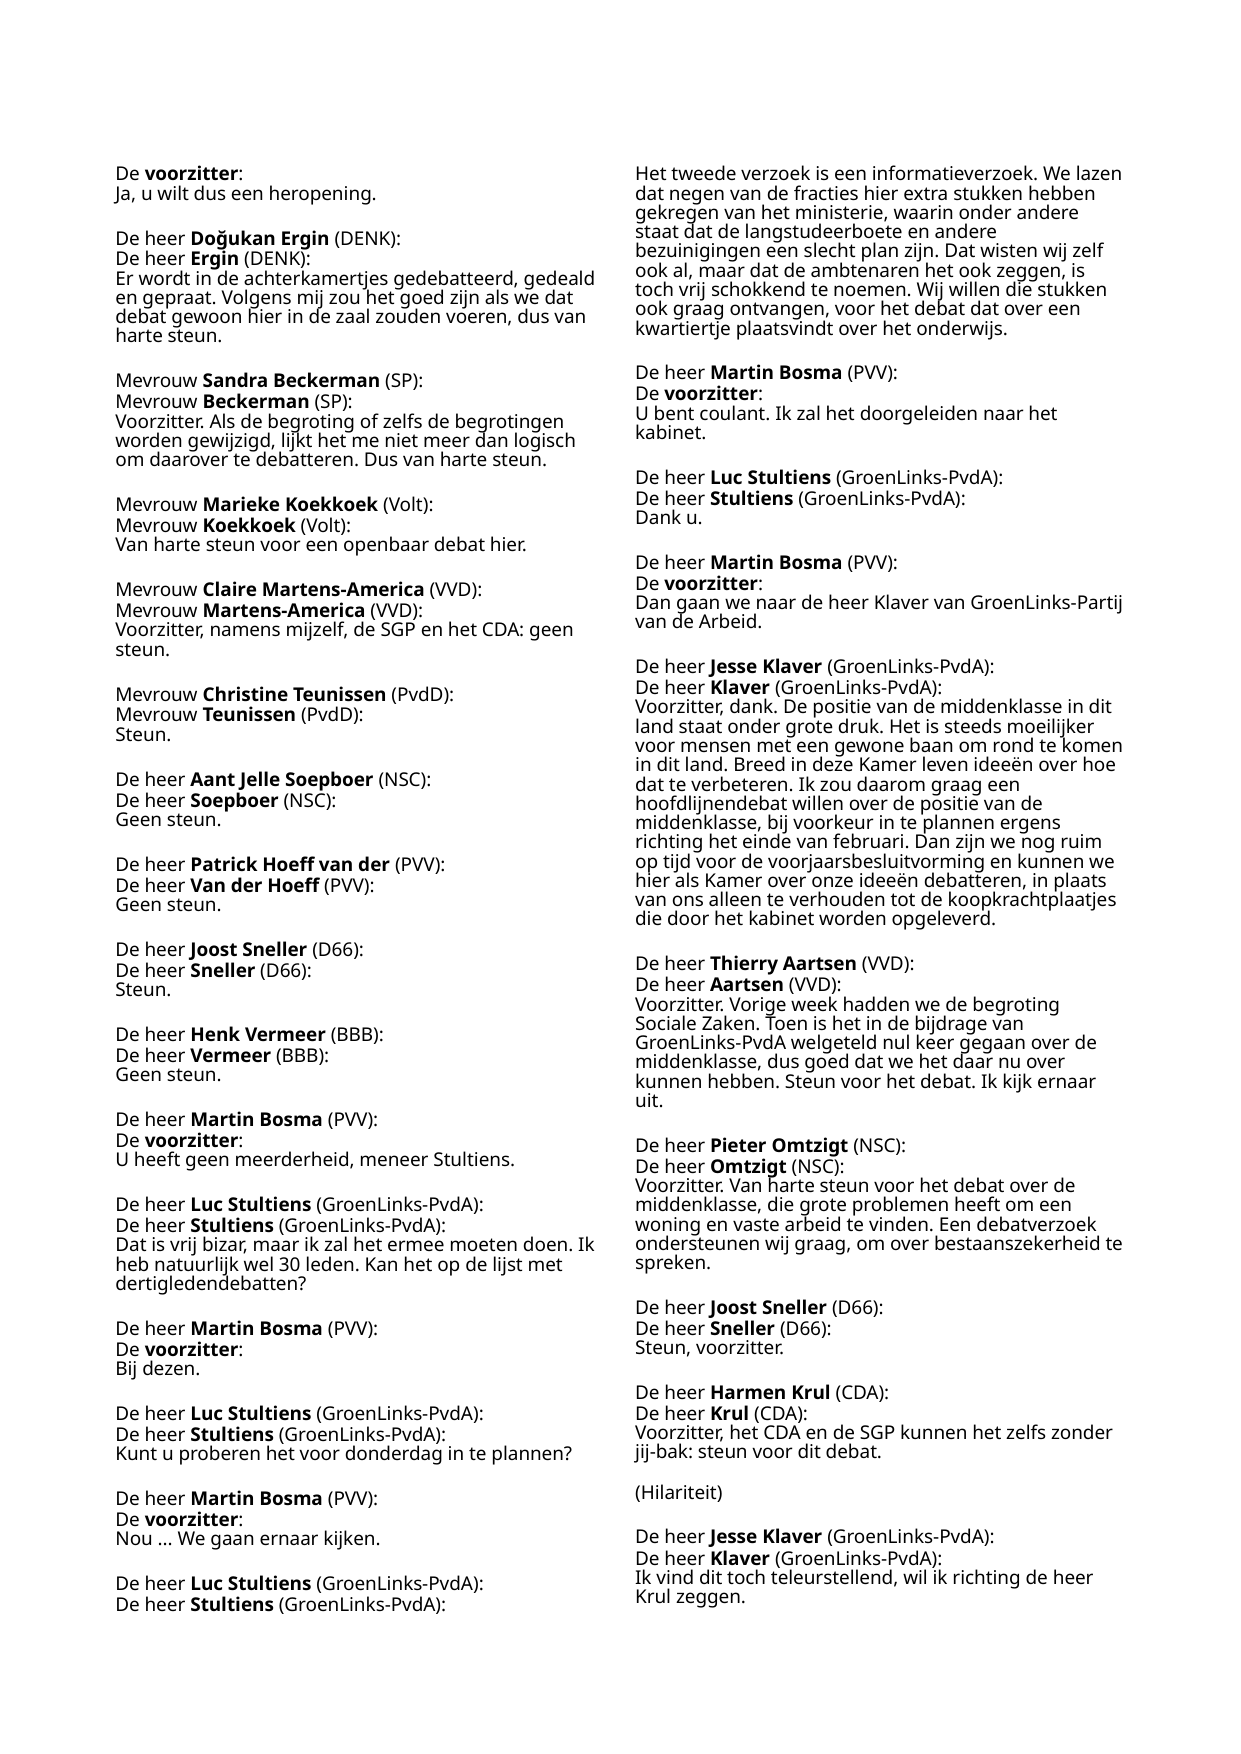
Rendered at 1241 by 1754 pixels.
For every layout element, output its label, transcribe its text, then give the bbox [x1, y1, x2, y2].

text De heer Stultiens (GroenLinks-PvdA): [635, 490, 1125, 509]
text De heer Aant Jelle Soepboer (NSC): [115, 766, 605, 792]
text De heer Klaver (GroenLinks-PvdA): [635, 1549, 1125, 1569]
text De heer Omtzigt (NSC): [635, 1158, 1125, 1177]
text De heer Martin Bosma (PVV): [635, 549, 1125, 575]
text Mevrouw Teunissen (PvdD): [115, 706, 605, 726]
text De heer Stultiens (GroenLinks-PvdA): [115, 1426, 605, 1445]
text Van harte steun voor een openbaar debat hier. [115, 536, 605, 556]
text De heer Martin Bosma (PVV): [115, 1106, 605, 1132]
text Voorzitter. Vorige week hadden we de begroting Sociale Zaken. Toen is het in de bijdrage van GroenLinks-PvdA welgeteld nul keer gegaan over de middenklasse, dus goed dat we het daar nu over kunnen hebben. Steun voor het debat. Ik kijk ernaar uit. [635, 996, 1125, 1111]
text Mevrouw Sandra Beckerman (SP): [115, 368, 605, 393]
text Mevrouw Koekkoek (Volt): [115, 517, 605, 536]
text Mevrouw Beckerman (SP): [115, 393, 605, 413]
text De heer Klaver (GroenLinks-PvdA): [635, 679, 1125, 698]
text De heer Martin Bosma (PVV): [115, 1485, 605, 1511]
text Ja, u wilt dus een heropening. [115, 184, 605, 204]
text De heer Joost Sneller (D66): [115, 936, 605, 962]
text Voorzitter. Van harte steun voor het debat over de middenklasse, die grote problemen heeft om een woning en vaste arbeid te vinden. Een debatverzoek ondersteunen wij graag, om over bestaanszekerheid te spreken. [635, 1177, 1125, 1273]
text Steun. [115, 981, 605, 1000]
text De heer Luc Stultiens (GroenLinks-PvdA): [115, 1570, 605, 1596]
text Er wordt in de achterkamertjes gedebatteerd, gedeald en gepraat. Volgens mij zou het goed zijn als we dat debat gewoon hier in de zaal zouden voeren, dus van harte steun. [115, 270, 605, 347]
text De heer Thierry Aartsen (VVD): [635, 951, 1125, 976]
text De heer Luc Stultiens (GroenLinks-PvdA): [635, 464, 1125, 490]
text U heeft geen meerderheid, meneer Stultiens. [115, 1151, 605, 1171]
text (Hilariteit) [635, 1484, 1125, 1503]
text De heer Soepboer (NSC): [115, 792, 605, 811]
text De voorzitter: [635, 575, 1125, 594]
text De heer Luc Stultiens (GroenLinks-PvdA): [115, 1191, 605, 1217]
text De heer Luc Stultiens (GroenLinks-PvdA): [115, 1400, 605, 1426]
text Geen steun. [115, 1066, 605, 1085]
text De heer Aartsen (VVD): [635, 976, 1125, 996]
text De heer Stultiens (GroenLinks-PvdA): [115, 1596, 605, 1615]
text Dat is vrij bizar, maar ik zal het ermee moeten doen. Ik heb natuurlijk wel 30 leden. Kan het op de lijst met dertigledendebatten? [115, 1236, 605, 1294]
text Steun. [115, 726, 605, 745]
text De heer Sneller (D66): [115, 962, 605, 981]
text De voorzitter: [635, 385, 1125, 404]
text De heer Sneller (D66): [635, 1320, 1125, 1339]
text Dan gaan we naar de heer Klaver van GroenLinks-Partij van de Arbeid. [635, 594, 1125, 633]
text Mevrouw Christine Teunissen (PvdD): [115, 681, 605, 706]
text Voorzitter, dank. De positie van de middenklasse in dit land staat onder grote druk. Het is steeds moeilijker voor mensen met een gewone baan om rond te komen in dit land. Breed in deze Kamer leven ideeën over hoe dat te verbeteren. Ik zou daarom graag een hoofdlijnendebat willen over de positie van de middenklasse, bij voorkeur in te plannen ergens richting het einde van februari. Dan zijn we nog ruim op tijd voor de voorjaarsbesluitvorming en kunnen we hier als Kamer over onze ideeën debatteren, in plaats van ons alleen te verhouden tot de koopkrachtplaatjes die door het kabinet worden opgeleverd. [635, 698, 1125, 930]
text De heer Martin Bosma (PVV): [635, 359, 1125, 385]
text Ik vind dit toch teleurstellend, wil ik richting de heer Krul zeggen. [635, 1569, 1125, 1607]
text De heer Krul (CDA): [635, 1405, 1125, 1424]
text Bij dezen. [115, 1360, 605, 1379]
text Steun, voorzitter. [635, 1339, 1125, 1358]
text Nou ... We gaan ernaar kijken. [115, 1530, 605, 1549]
text De heer Ergin (DENK): [115, 250, 605, 270]
text Dank u. [635, 509, 1125, 528]
text Mevrouw Martens-America (VVD): [115, 602, 605, 621]
text U bent coulant. Ik zal het doorgeleiden naar het kabinet. [635, 404, 1125, 443]
text Mevrouw Marieke Koekkoek (Volt): [115, 491, 605, 517]
text De voorzitter: [115, 1132, 605, 1151]
text De heer Harmen Krul (CDA): [635, 1379, 1125, 1405]
text De heer Patrick Hoeff van der (PVV): [115, 851, 605, 877]
text De heer Stultiens (GroenLinks-PvdA): [115, 1217, 605, 1236]
text De voorzitter: [115, 1511, 605, 1530]
text De heer Pieter Omtzigt (NSC): [635, 1132, 1125, 1158]
text De heer Henk Vermeer (BBB): [115, 1021, 605, 1047]
text De heer Jesse Klaver (GroenLinks-PvdA): [635, 653, 1125, 679]
text Voorzitter. Als de begroting of zelfs de begrotingen worden gewijzigd, lijkt het me niet meer dan logisch om daarover te debatteren. Dus van harte steun. [115, 413, 605, 470]
text Het tweede verzoek is een informatieverzoek. We lazen dat negen van de fracties hier extra stukken hebben gekregen van het ministerie, waarin onder andere staat dat de langstudeerboete en andere bezuinigingen een slecht plan zijn. Dat wisten wij zelf ook al, maar dat de ambtenaren het ook zeggen, is toch vrij schokkend te noemen. Wij willen die stukken ook graag ontvangen, voor het debat dat over een kwartiertje plaatsvindt over het onderwijs. [635, 165, 1125, 339]
text De heer Doğukan Ergin (DENK): [115, 225, 605, 250]
text De heer Vermeer (BBB): [115, 1047, 605, 1066]
text De heer Joost Sneller (D66): [635, 1294, 1125, 1320]
text De voorzitter: [115, 1341, 605, 1360]
text De heer Martin Bosma (PVV): [115, 1315, 605, 1341]
text Geen steun. [115, 811, 605, 830]
text De heer Van der Hoeff (PVV): [115, 877, 605, 896]
text De voorzitter: [115, 165, 605, 184]
text Voorzitter, namens mijzelf, de SGP en het CDA: geen steun. [115, 621, 605, 660]
text Kunt u proberen het voor donderdag in te plannen? [115, 1445, 605, 1464]
text De heer Jesse Klaver (GroenLinks-PvdA): [635, 1524, 1125, 1549]
text Mevrouw Claire Martens-America (VVD): [115, 576, 605, 602]
text Geen steun. [115, 896, 605, 915]
text Voorzitter, het CDA en de SGP kunnen het zelfs zonder jij-bak: steun voor dit debat. [635, 1424, 1125, 1463]
